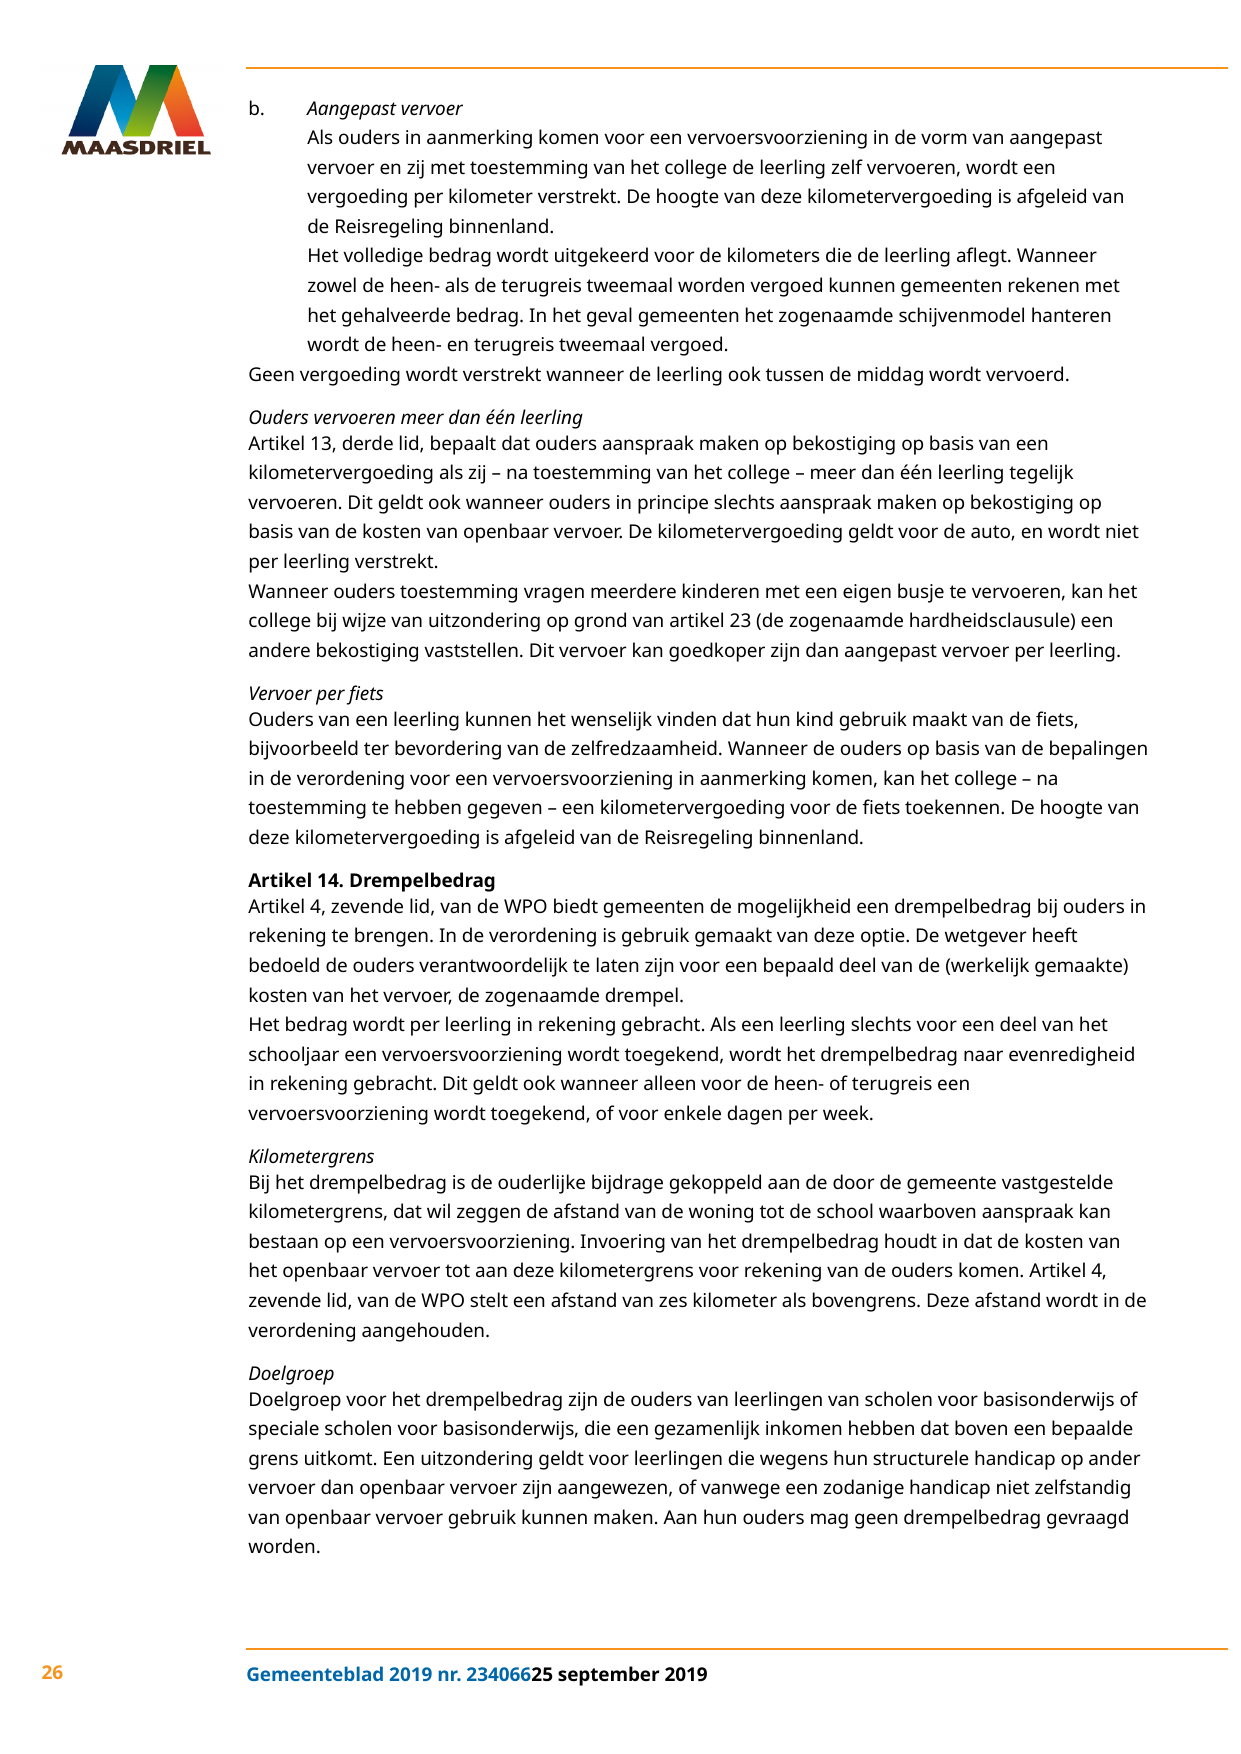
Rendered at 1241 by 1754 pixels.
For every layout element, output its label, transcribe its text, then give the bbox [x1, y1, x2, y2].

list Als ouders in aanmerking komen voor een vervoersvoorziening in de vorm van aangepast vervoer en zij met toestemming van het college de leerling zelf vervoeren, wordt een vergoeding per kilometer verstrekt. De hoogte van deze kilometervergoeding is afgeleid van de Reisregeling binnenland. [248, 124, 1152, 239]
text Artikel 14. Drempelbedrag [248, 867, 1152, 893]
text Bij het drempelbedrag is de ouderlijke bijdrage gekoppeld aan de door de gemeente vastgestelde kilometergrens, dat wil zeggen de afstand van de woning tot de school waarboven aanspraak kan bestaan op een vervoersvoorziening. Invoering van het drempelbedrag houdt in dat de kosten van het openbaar vervoer tot aan deze kilometergrens voor rekening van de ouders komen. Artikel 4, zevende lid, van de WPO stelt een afstand van zes kilometer als bovengrens. Deze afstand wordt in de verordening aangehouden. [248, 1169, 1152, 1343]
text Doelgroep voor het drempelbedrag zijn de ouders van leerlingen van scholen voor basisonderwijs of speciale scholen voor basisonderwijs, die een gezamenlijk inkomen hebben dat boven een bepaalde grens uitkomt. Een uitzondering geldt voor leerlingen die wegens hun structurele handicap op ander vervoer dan openbaar vervoer zijn aangewezen, of vanwege een zodanige handicap niet zelfstandig van openbaar vervoer gebruik kunnen maken. Aan hun ouders mag geen drempelbedrag gevraagd worden. [248, 1386, 1152, 1559]
text Het bedrag wordt per leerling in rekening gebracht. Als een leerling slechts voor een deel van het schooljaar een vervoersvoorziening wordt toegekend, wordt het drempelbedrag naar evenredigheid in rekening gebracht. Dit geldt ook wanneer alleen voor de heen- of terugreis een vervoersvoorziening wordt toegekend, of voor enkele dagen per week. [248, 1011, 1152, 1126]
text Doelgroep [248, 1360, 1152, 1386]
text Geen vergoeding wordt verstrekt wanneer de leerling ook tussen de middag wordt vervoerd. [248, 361, 1152, 387]
list Het volledige bedrag wordt uitgekeerd voor de kilometers die de leerling aflegt. Wanneer zowel de heen- als de terugreis tweemaal worden vergoed kunnen gemeenten rekenen met het gehalveerde bedrag. In het geval gemeenten het zogenaamde schijvenmodel hanteren wordt de heen- en terugreis tweemaal vergoed. [248, 243, 1152, 357]
text Ouders vervoeren meer dan één leerling [248, 404, 1152, 430]
text Kilometergrens [248, 1143, 1152, 1169]
text Ouders van een leerling kunnen het wenselijk vinden dat hun kind gebruik maakt van de fiets, bijvoorbeeld ter bevordering van de zelfredzaamheid. Wanneer de ouders op basis van de bepalingen in de verordening voor een vervoersvoorziening in aanmerking komen, kan het college – na toestemming te hebben gegeven – een kilometervergoeding voor de fiets toekennen. De hoogte van deze kilometervergoeding is afgeleid van de Reisregeling binnenland. [248, 706, 1152, 850]
text Vervoer per fiets [248, 680, 1152, 706]
text Wanneer ouders toestemming vragen meerdere kinderen met een eigen busje te vervoeren, kan het college bij wijze van uitzondering op grond van artikel 23 (de zogenaamde hardheidsclausule) een andere bekostiging vaststellen. Dit vervoer kan goedkoper zijn dan aangepast vervoer per leerling. [248, 578, 1152, 663]
text Artikel 4, zevende lid, van de WPO biedt gemeenten de mogelijkheid een drempelbedrag bij ouders in rekening te brengen. In de verordening is gebruik gemaakt van deze optie. De wetgever heeft bedoeld de ouders verantwoordelijk te laten zijn voor een bepaald deel van de (werkelijk gemaakte) kosten van het vervoer, de zogenaamde drempel. [248, 893, 1152, 1007]
picture [41, 47, 231, 172]
text Artikel 13, derde lid, bepaalt dat ouders aanspraak maken op bekostiging op basis van een kilometervergoeding als zij – na toestemming van het college – meer dan één leerling tegelijk vervoeren. Dit geldt ook wanneer ouders in principe slechts aanspraak maken op bekostiging op basis van de kosten van openbaar vervoer. De kilometervergoeding geldt voor de auto, en wordt niet per leerling verstrekt. [248, 430, 1152, 574]
list Aangepast vervoer [248, 95, 1152, 121]
